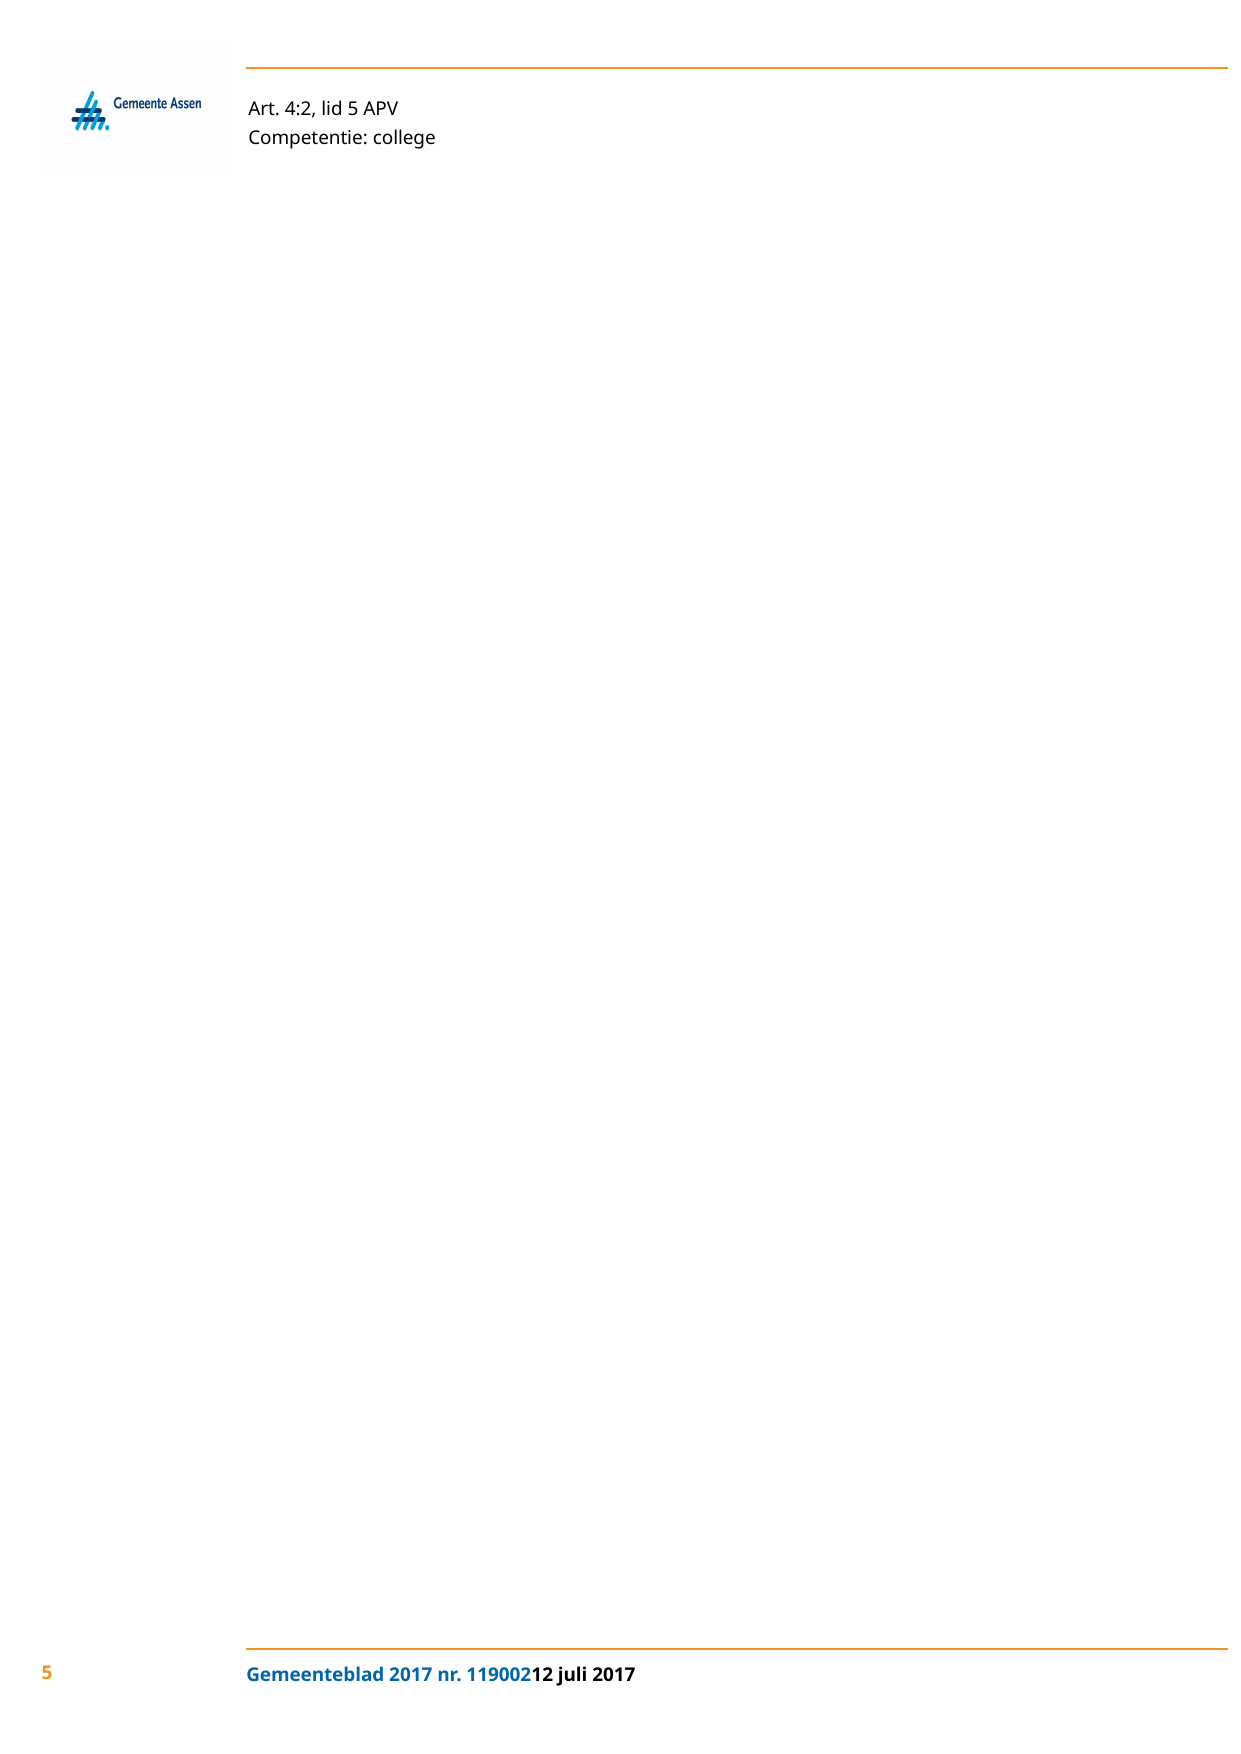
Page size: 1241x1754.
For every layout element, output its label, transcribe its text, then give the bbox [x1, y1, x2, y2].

text Competentie: college [248, 124, 1152, 150]
text Art. 4:2, lid 5 APV [248, 95, 1152, 121]
picture [41, 47, 231, 172]
